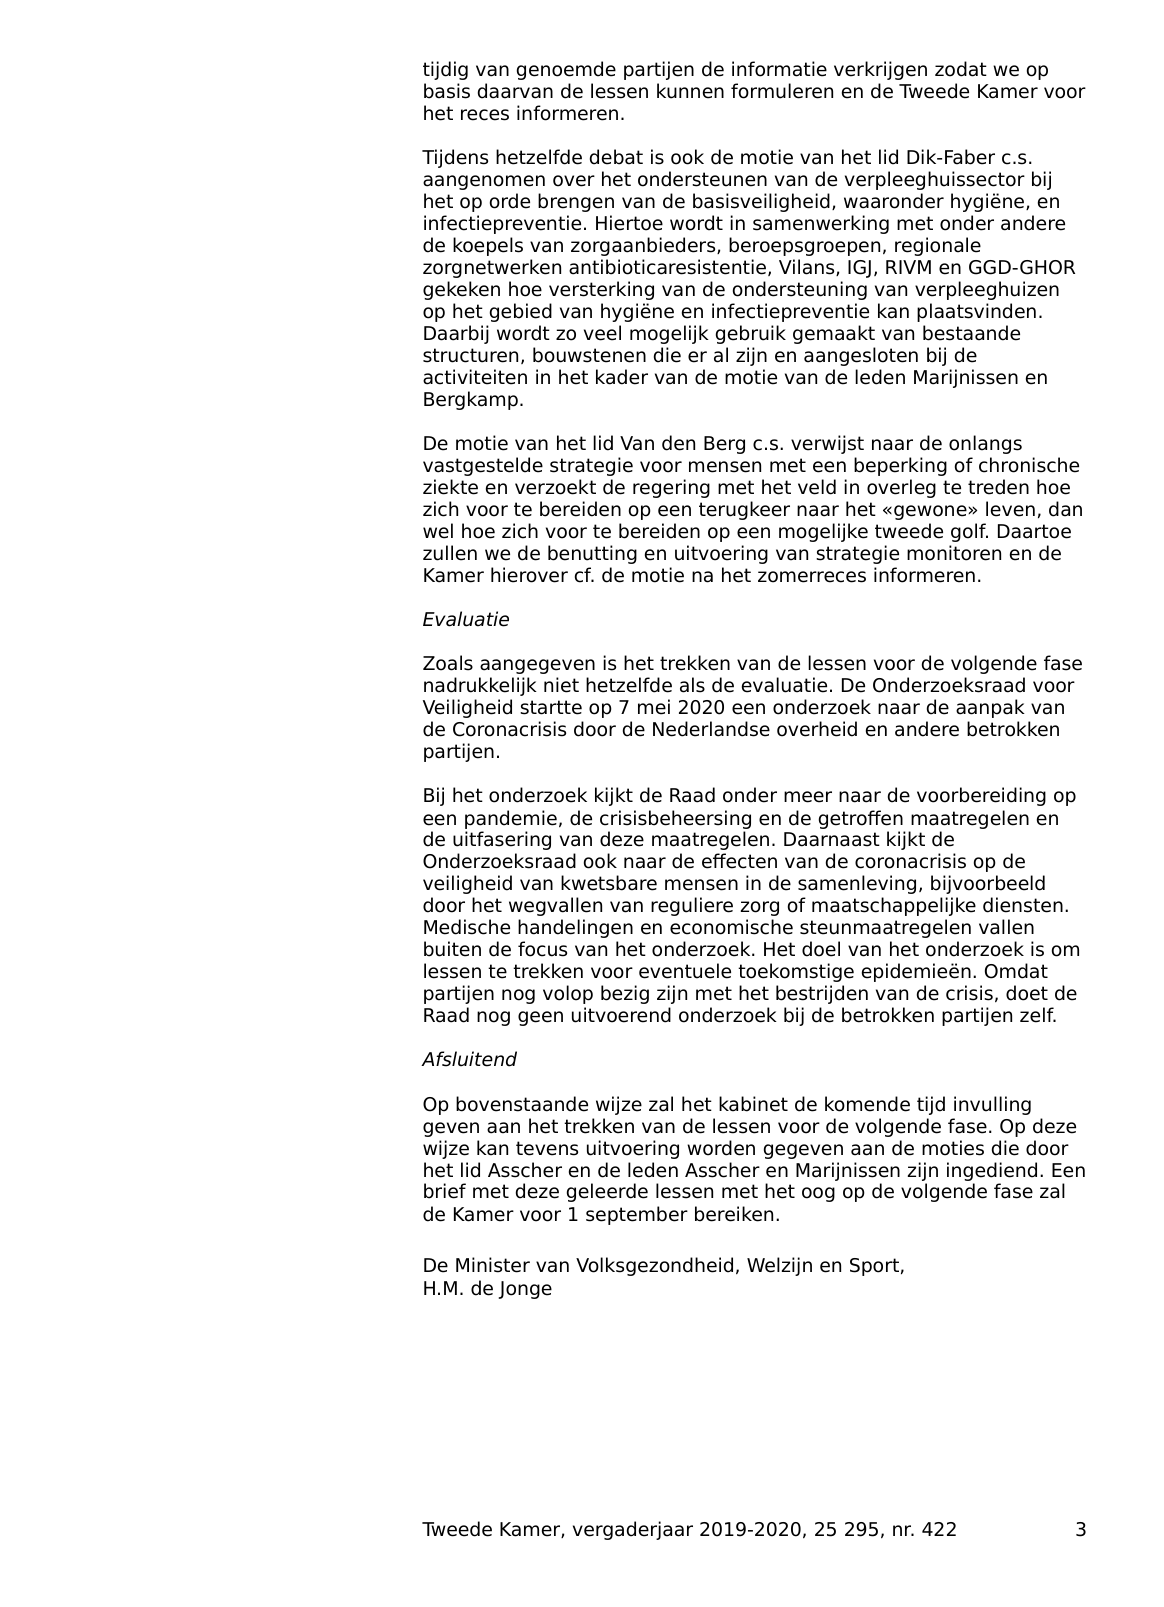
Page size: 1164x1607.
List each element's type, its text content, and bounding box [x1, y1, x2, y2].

subtitle Evaluatie [422, 609, 1087, 631]
text tijdig van genoemde partijen de informatie verkrijgen zodat we op basis daarvan de lessen kunnen formuleren en de Tweede Kamer voor het reces informeren. [422, 59, 1087, 125]
text De Minister van Volksgezondheid, Welzijn en Sport, H.M. de Jonge [422, 1255, 1087, 1299]
text Zoals aangegeven is het trekken van de lessen voor de volgende fase nadrukkelijk niet hetzelfde als de evaluatie. De Onderzoeksraad voor Veiligheid startte op 7 mei 2020 een onderzoek naar de aanpak van de Coronacrisis door de Nederlandse overheid en andere betrokken partijen. [422, 653, 1087, 763]
subtitle Afsluitend [422, 1049, 1087, 1071]
text Bij het onderzoek kijkt de Raad onder meer naar de voorbereiding op een pandemie, de crisisbeheersing en de getroffen maatregelen en de uitfasering van deze maatregelen. Daarnaast kijkt de Onderzoeksraad ook naar de effecten van de coronacrisis op de veiligheid van kwetsbare mensen in de samenleving, bijvoorbeeld door het wegvallen van reguliere zorg of maatschappelijke diensten. Medische handelingen en economische steunmaatregelen vallen buiten de focus van het onderzoek. Het doel van het onderzoek is om lessen te trekken voor eventuele toekomstige epidemieën. Omdat partijen nog volop bezig zijn met het bestrijden van de crisis, doet de Raad nog geen uitvoerend onderzoek bij de betrokken partijen zelf. [422, 785, 1087, 1027]
text Tijdens hetzelfde debat is ook de motie van het lid Dik-Faber c.s. aangenomen over het ondersteunen van de verpleeghuissector bij het op orde brengen van de basisveiligheid, waaronder hygiëne, en infectiepreventie. Hiertoe wordt in samenwerking met onder andere de koepels van zorgaanbieders, beroepsgroepen, regionale zorgnetwerken antibioticaresistentie, Vilans, IGJ, RIVM en GGD-GHOR gekeken hoe versterking van de ondersteuning van verpleeghuizen op het gebied van hygiëne en infectiepreventie kan plaatsvinden. Daarbij wordt zo veel mogelijk gebruik gemaakt van bestaande structuren, bouwstenen die er al zijn en aangesloten bij de activiteiten in het kader van de motie van de leden Marijnissen en Bergkamp. [422, 147, 1087, 411]
text Op bovenstaande wijze zal het kabinet de komende tijd invulling geven aan het trekken van de lessen voor de volgende fase. Op deze wijze kan tevens uitvoering worden gegeven aan de moties die door het lid Asscher en de leden Asscher en Marijnissen zijn ingediend. Een brief met deze geleerde lessen met het oog op de volgende fase zal de Kamer voor 1 september bereiken. [422, 1093, 1087, 1225]
text De motie van het lid Van den Berg c.s. verwijst naar de onlangs vastgestelde strategie voor mensen met een beperking of chronische ziekte en verzoekt de regering met het veld in overleg te treden hoe zich voor te bereiden op een terugkeer naar het «gewone» leven, dan wel hoe zich voor te bereiden op een mogelijke tweede golf. Daartoe zullen we de benutting en uitvoering van strategie monitoren en de Kamer hierover cf. de motie na het zomerreces informeren. [422, 433, 1087, 587]
